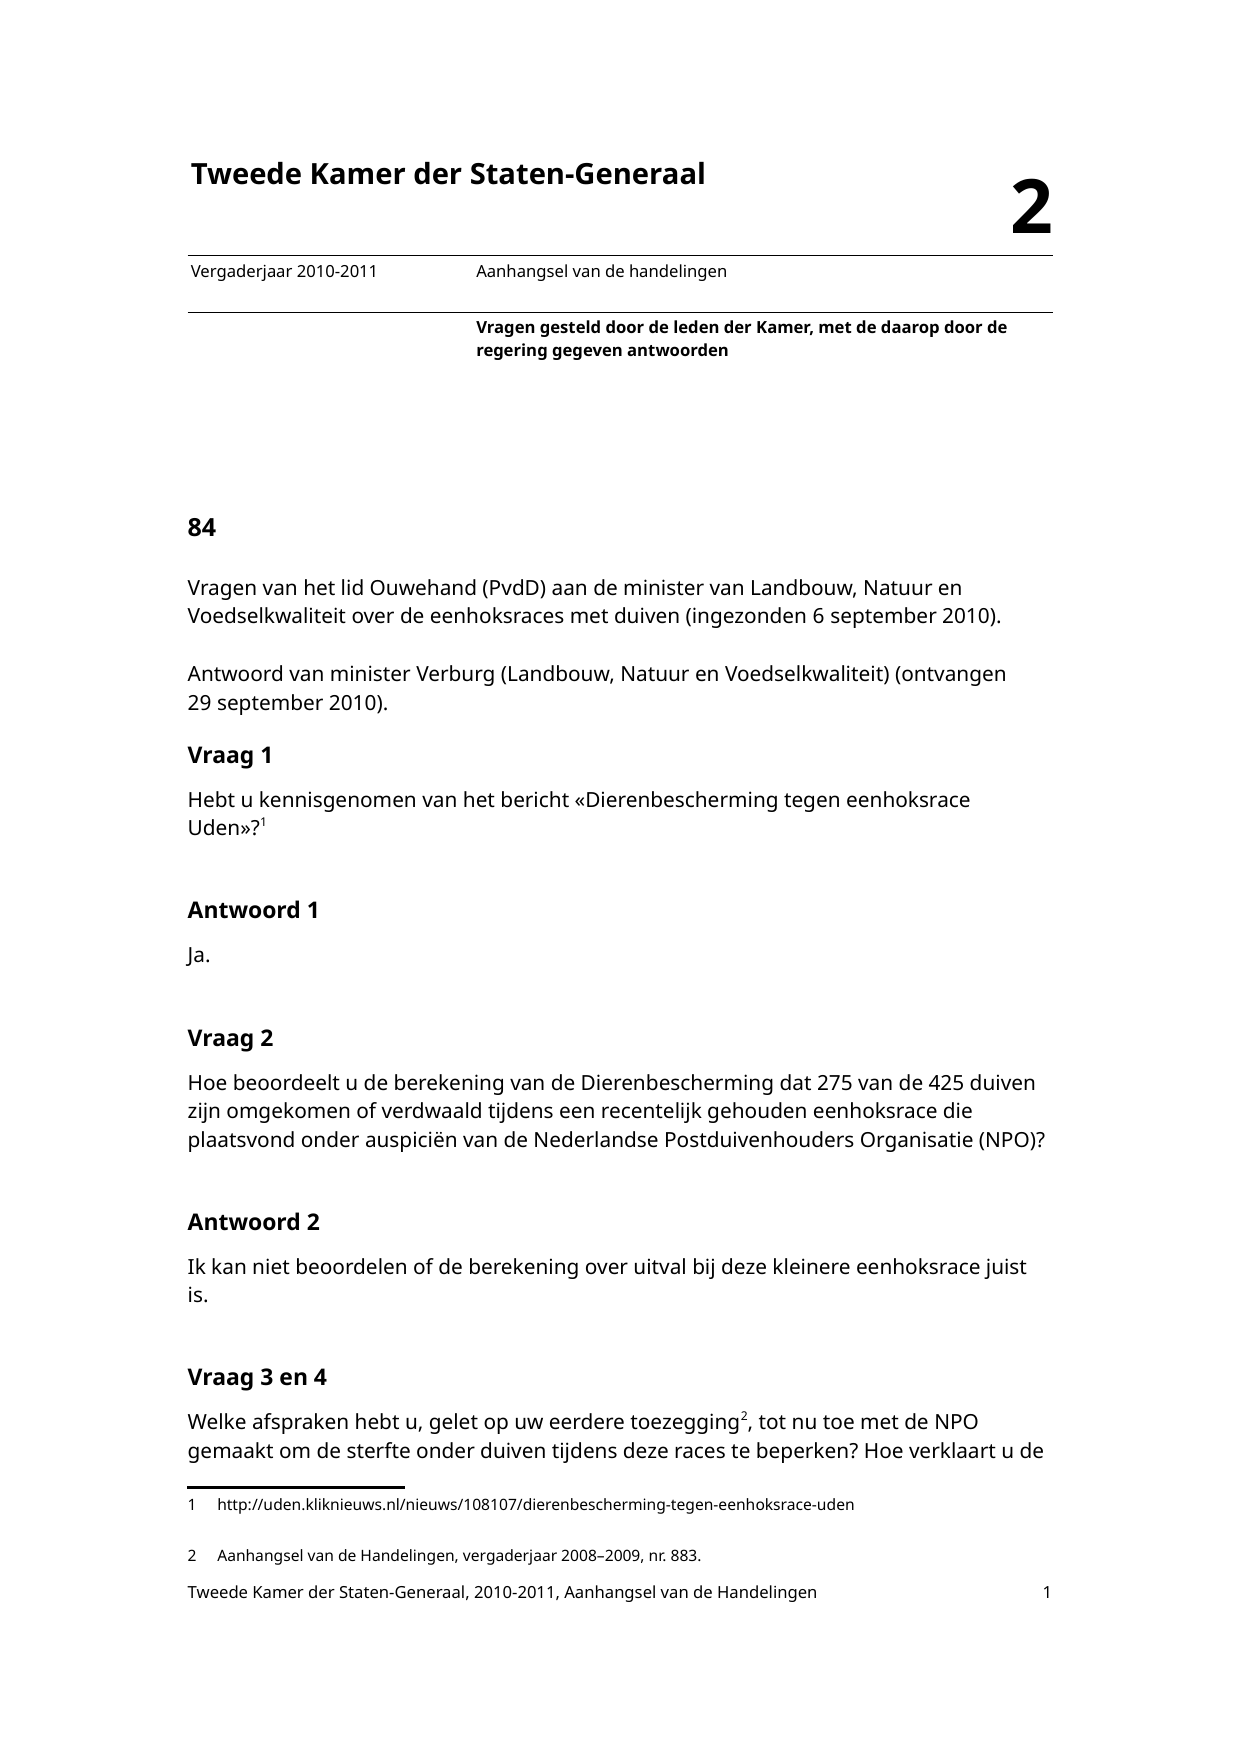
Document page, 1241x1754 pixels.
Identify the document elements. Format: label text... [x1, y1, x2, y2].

text Aanhangsel van de Handelingen, vergaderjaar 2008–2009, nr. 883. [187, 1538, 1053, 1566]
table_cell Aanhangsel van de handelingen [473, 256, 1053, 312]
subtitle Vraag 1 [187, 739, 1053, 770]
text http://uden.kliknieuws.nl/nieuws/108107/dierenbescherming-tegen-eenhoksrace-uden [187, 1479, 1053, 1508]
subtitle Antwoord 1 [187, 894, 1053, 926]
table_cell Vragen gesteld door de leden der Kamer, met de daarop door de regering gegeven antwoorden [473, 313, 1053, 361]
text Welke afspraken hebt u, gelet op uw eerdere toezegging, tot nu toe met de NPO gemaakt om de sterfte onder duiven tijdens deze races te beperken? Hoe verklaart u de [187, 1407, 1053, 1464]
table_cell [188, 313, 473, 361]
subtitle Vraag 2 [187, 1022, 1053, 1053]
text Vragen van het lid Ouwehand (PvdD) aan de minister van Landbouw, Natuur en Voedselkwaliteit over de eenhoksraces met duiven (ingezonden 6 september 2010). [187, 573, 1053, 630]
subtitle Vraag 3 en 4 [187, 1361, 1053, 1392]
text 84 [187, 509, 1053, 543]
text Hoe beoordeelt u de berekening van de Dierenbescherming dat 275 van de 425 duiven zijn omgekomen of verdwaald tijdens een recentelijk gehouden eenhoksrace die plaatsvond onder auspiciën van de Nederlandse Postduivenhouders Organisatie (NPO)? [187, 1068, 1053, 1153]
subtitle Antwoord 2 [187, 1206, 1053, 1237]
text Hebt u kennisgenomen van het bericht «Dierenbescherming tegen eenhoksrace Uden»? [187, 785, 1053, 842]
text Antwoord van minister Verburg (Landbouw, Natuur en Voedselkwaliteit) (ontvangen 29 september 2010). [187, 659, 1053, 716]
table_header Tweede Kamer der Staten-Generaal [188, 150, 879, 255]
text Ja. [187, 941, 1053, 969]
table_cell Vergaderjaar 2010-2011 [188, 256, 473, 312]
table_header 2 [880, 150, 1053, 255]
text Ik kan niet beoordelen of de berekening over uitval bij deze kleinere eenhoksrace juist is. [187, 1252, 1053, 1309]
